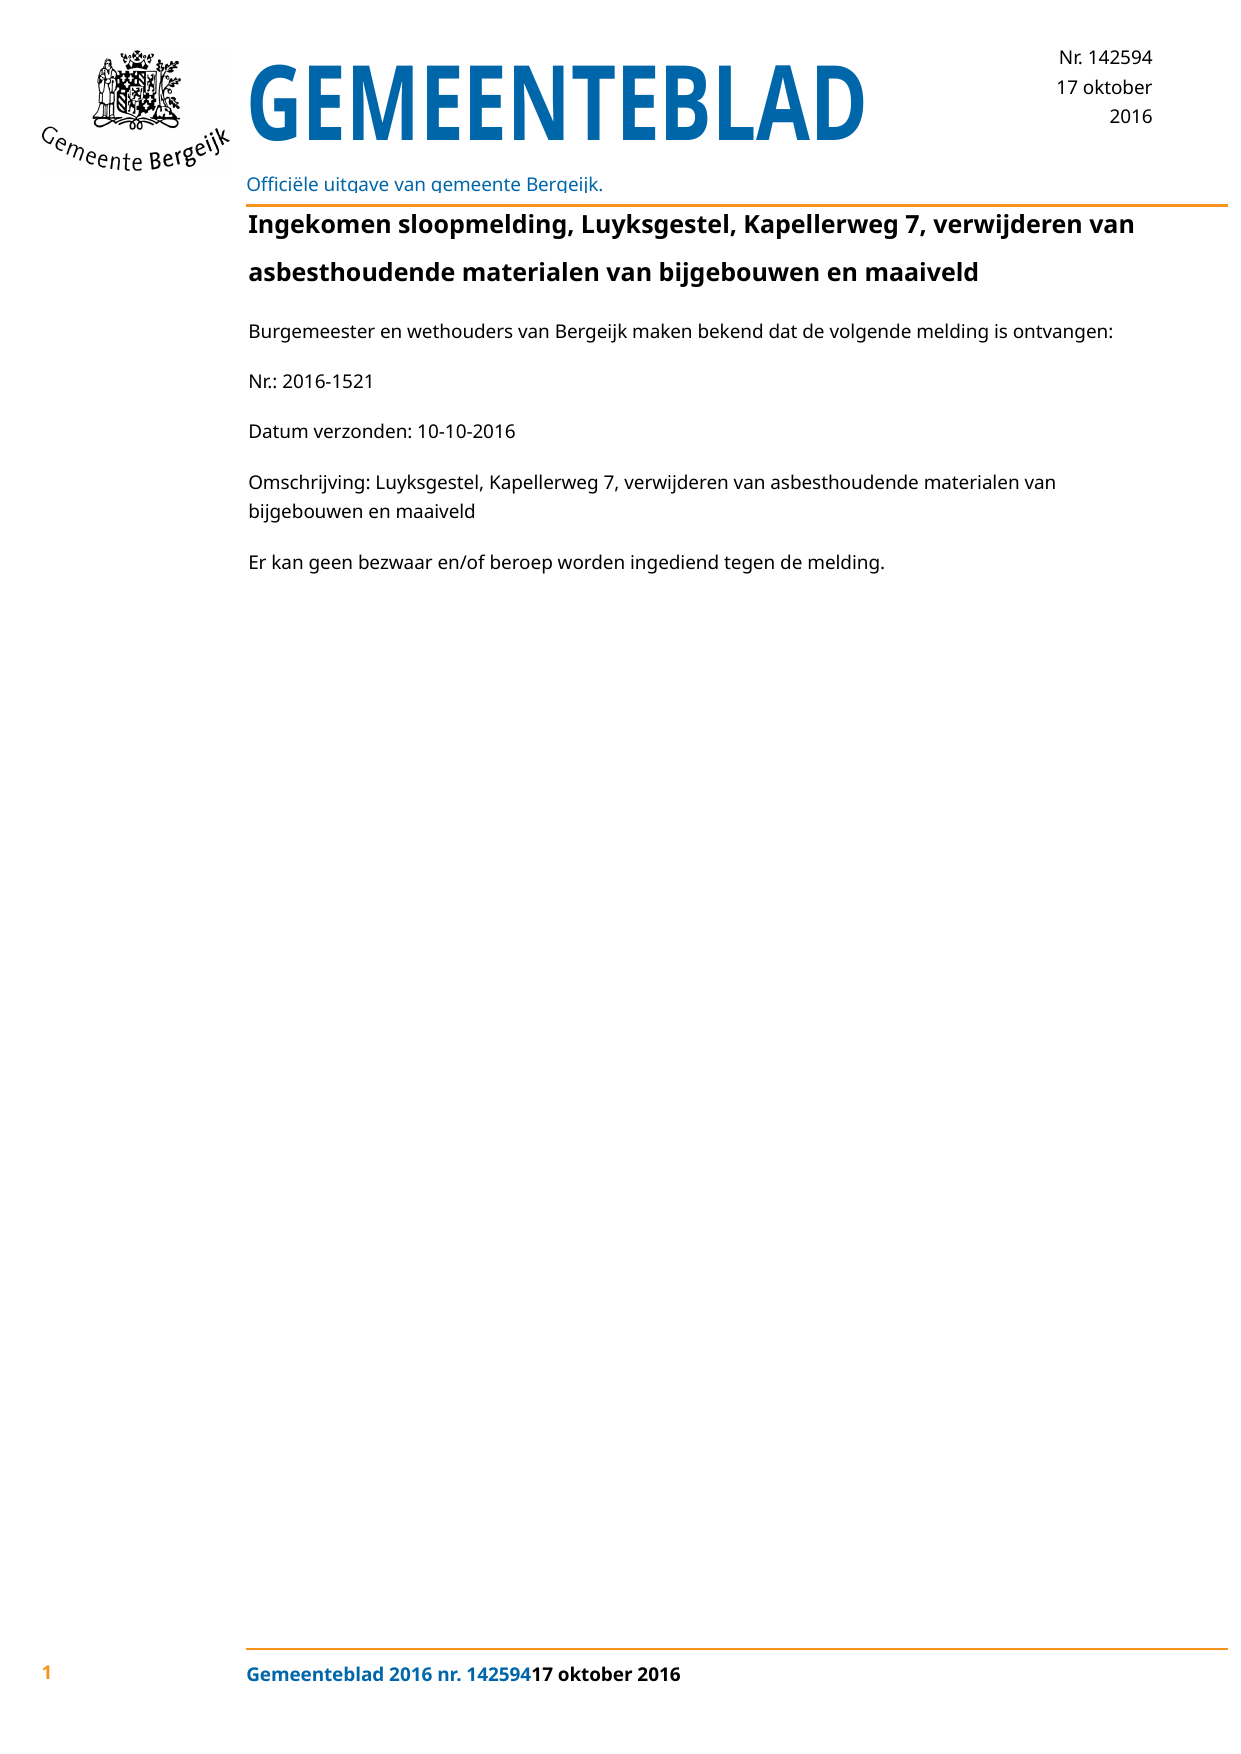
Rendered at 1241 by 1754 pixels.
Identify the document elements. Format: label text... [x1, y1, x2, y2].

text Datum verzonden: 10-10-2016 [248, 419, 1152, 444]
text Nr.: 2016-1521 [248, 368, 1152, 394]
text Burgemeester en wethouders van Bergeijk maken bekend dat de volgende melding is ontvangen: [248, 318, 1152, 344]
text Ingekomen sloopmelding, Luyksgestel, Kapellerweg 7, verwijderen van asbesthoudende materialen van bijgebouwen en maaiveld [248, 207, 1152, 288]
text Omschrijving: Luyksgestel, Kapellerweg 7, verwijderen van asbesthoudende materialen van bijgebouwen en maaiveld [248, 469, 1152, 524]
picture [41, 47, 231, 172]
text Er kan geen bezwaar en/of beroep worden ingediend tegen de melding. [248, 549, 1152, 575]
